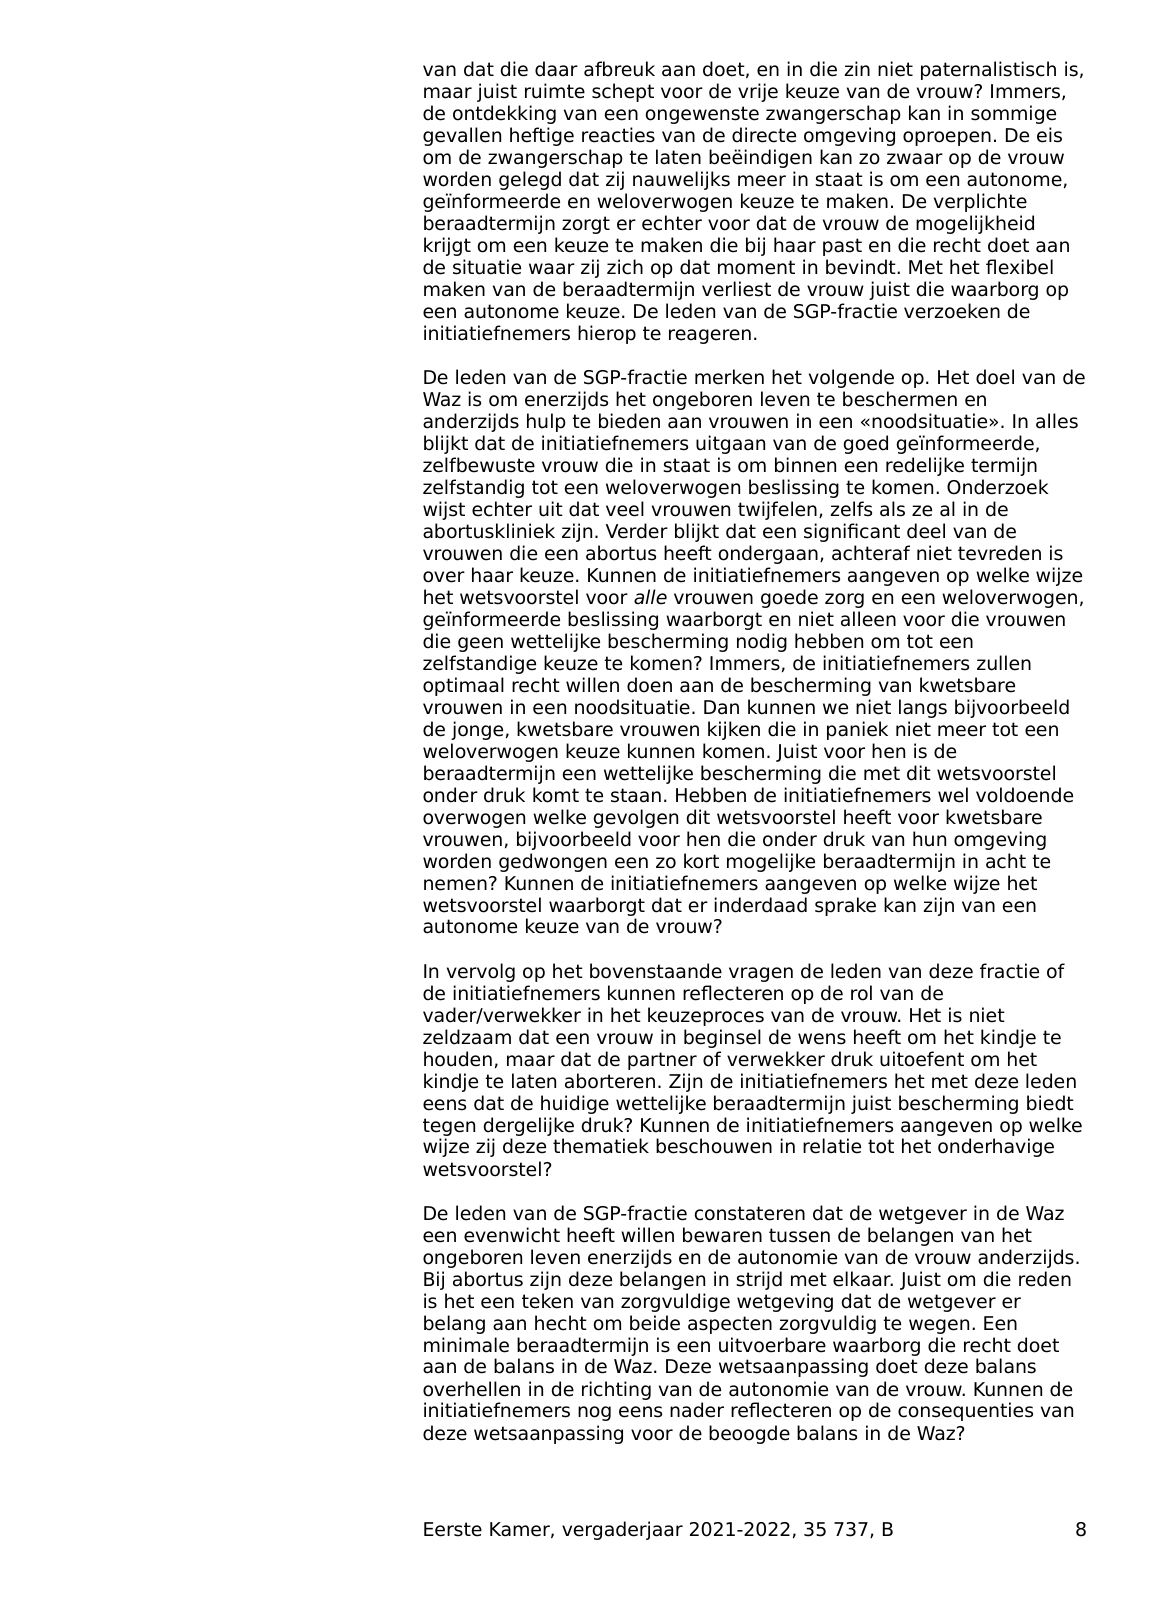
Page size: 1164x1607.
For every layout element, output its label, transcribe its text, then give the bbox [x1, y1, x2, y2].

text In vervolg op het bovenstaande vragen de leden van deze fractie of de initiatiefnemers kunnen reflecteren op de rol van de vader/verwekker in het keuzeproces van de vrouw. Het is niet zeldzaam dat een vrouw in beginsel de wens heeft om het kindje te houden, maar dat de partner of verwekker druk uitoefent om het kindje te laten aborteren. Zijn de initiatiefnemers het met deze leden eens dat de huidige wettelijke beraadtermijn juist bescherming biedt tegen dergelijke druk? Kunnen de initiatiefnemers aangeven op welke wijze zij deze thematiek beschouwen in relatie tot het onderhavige wetsvoorstel? [422, 961, 1087, 1180]
text van dat die daar afbreuk aan doet, en in die zin niet paternalistisch is, maar juist ruimte schept voor de vrije keuze van de vrouw? Immers, de ontdekking van een ongewenste zwangerschap kan in sommige gevallen heftige reacties van de directe omgeving oproepen. De eis om de zwangerschap te laten beëindigen kan zo zwaar op de vrouw worden gelegd dat zij nauwelijks meer in staat is om een autonome, geïnformeerde en weloverwogen keuze te maken. De verplichte beraadtermijn zorgt er echter voor dat de vrouw de mogelijkheid krijgt om een keuze te maken die bij haar past en die recht doet aan de situatie waar zij zich op dat moment in bevindt. Met het flexibel maken van de beraadtermijn verliest de vrouw juist die waarborg op een autonome keuze. De leden van de SGP-fractie verzoeken de initiatiefnemers hierop te reageren. [422, 59, 1087, 345]
text De leden van de SGP-fractie constateren dat de wetgever in de Waz een evenwicht heeft willen bewaren tussen de belangen van het ongeboren leven enerzijds en de autonomie van de vrouw anderzijds. Bij abortus zijn deze belangen in strijd met elkaar. Juist om die reden is het een teken van zorgvuldige wetgeving dat de wetgever er belang aan hecht om beide aspecten zorgvuldig te wegen. Een minimale beraadtermijn is een uitvoerbare waarborg die recht doet aan de balans in de Waz. Deze wetsaanpassing doet deze balans overhellen in de richting van de autonomie van de vrouw. Kunnen de initiatiefnemers nog eens nader reflecteren op de consequenties van deze wetsaanpassing voor de beoogde balans in de Waz? [422, 1203, 1087, 1444]
text De leden van de SGP-fractie merken het volgende op. Het doel van de Waz is om enerzijds het ongeboren leven te beschermen en anderzijds hulp te bieden aan vrouwen in een «noodsituatie». In alles blijkt dat de initiatiefnemers uitgaan van de goed geïnformeerde, zelfbewuste vrouw die in staat is om binnen een redelijke termijn zelfstandig tot een weloverwogen beslissing te komen. Onderzoek wijst echter uit dat veel vrouwen twijfelen, zelfs als ze al in de abortuskliniek zijn. Verder blijkt dat een significant deel van de vrouwen die een abortus heeft ondergaan, achteraf niet tevreden is over haar keuze. Kunnen de initiatiefnemers aangeven op welke wijze het wetsvoorstel voor alle vrouwen goede zorg en een weloverwogen, geïnformeerde beslissing waarborgt en niet alleen voor die vrouwen die geen wettelijke bescherming nodig hebben om tot een zelfstandige keuze te komen? Immers, de initiatiefnemers zullen optimaal recht willen doen aan de bescherming van kwetsbare vrouwen in een noodsituatie. Dan kunnen we niet langs bijvoorbeeld de jonge, kwetsbare vrouwen kijken die in paniek niet meer tot een weloverwogen keuze kunnen komen. Juist voor hen is de beraadtermijn een wettelijke bescherming die met dit wetsvoorstel onder druk komt te staan. Hebben de initiatiefnemers wel voldoende overwogen welke gevolgen dit wetsvoorstel heeft voor kwetsbare vrouwen, bijvoorbeeld voor hen die onder druk van hun omgeving worden gedwongen een zo kort mogelijke beraadtermijn in acht te nemen? Kunnen de initiatiefnemers aangeven op welke wijze het wetsvoorstel waarborgt dat er inderdaad sprake kan zijn van een autonome keuze van de vrouw? [422, 367, 1087, 938]
